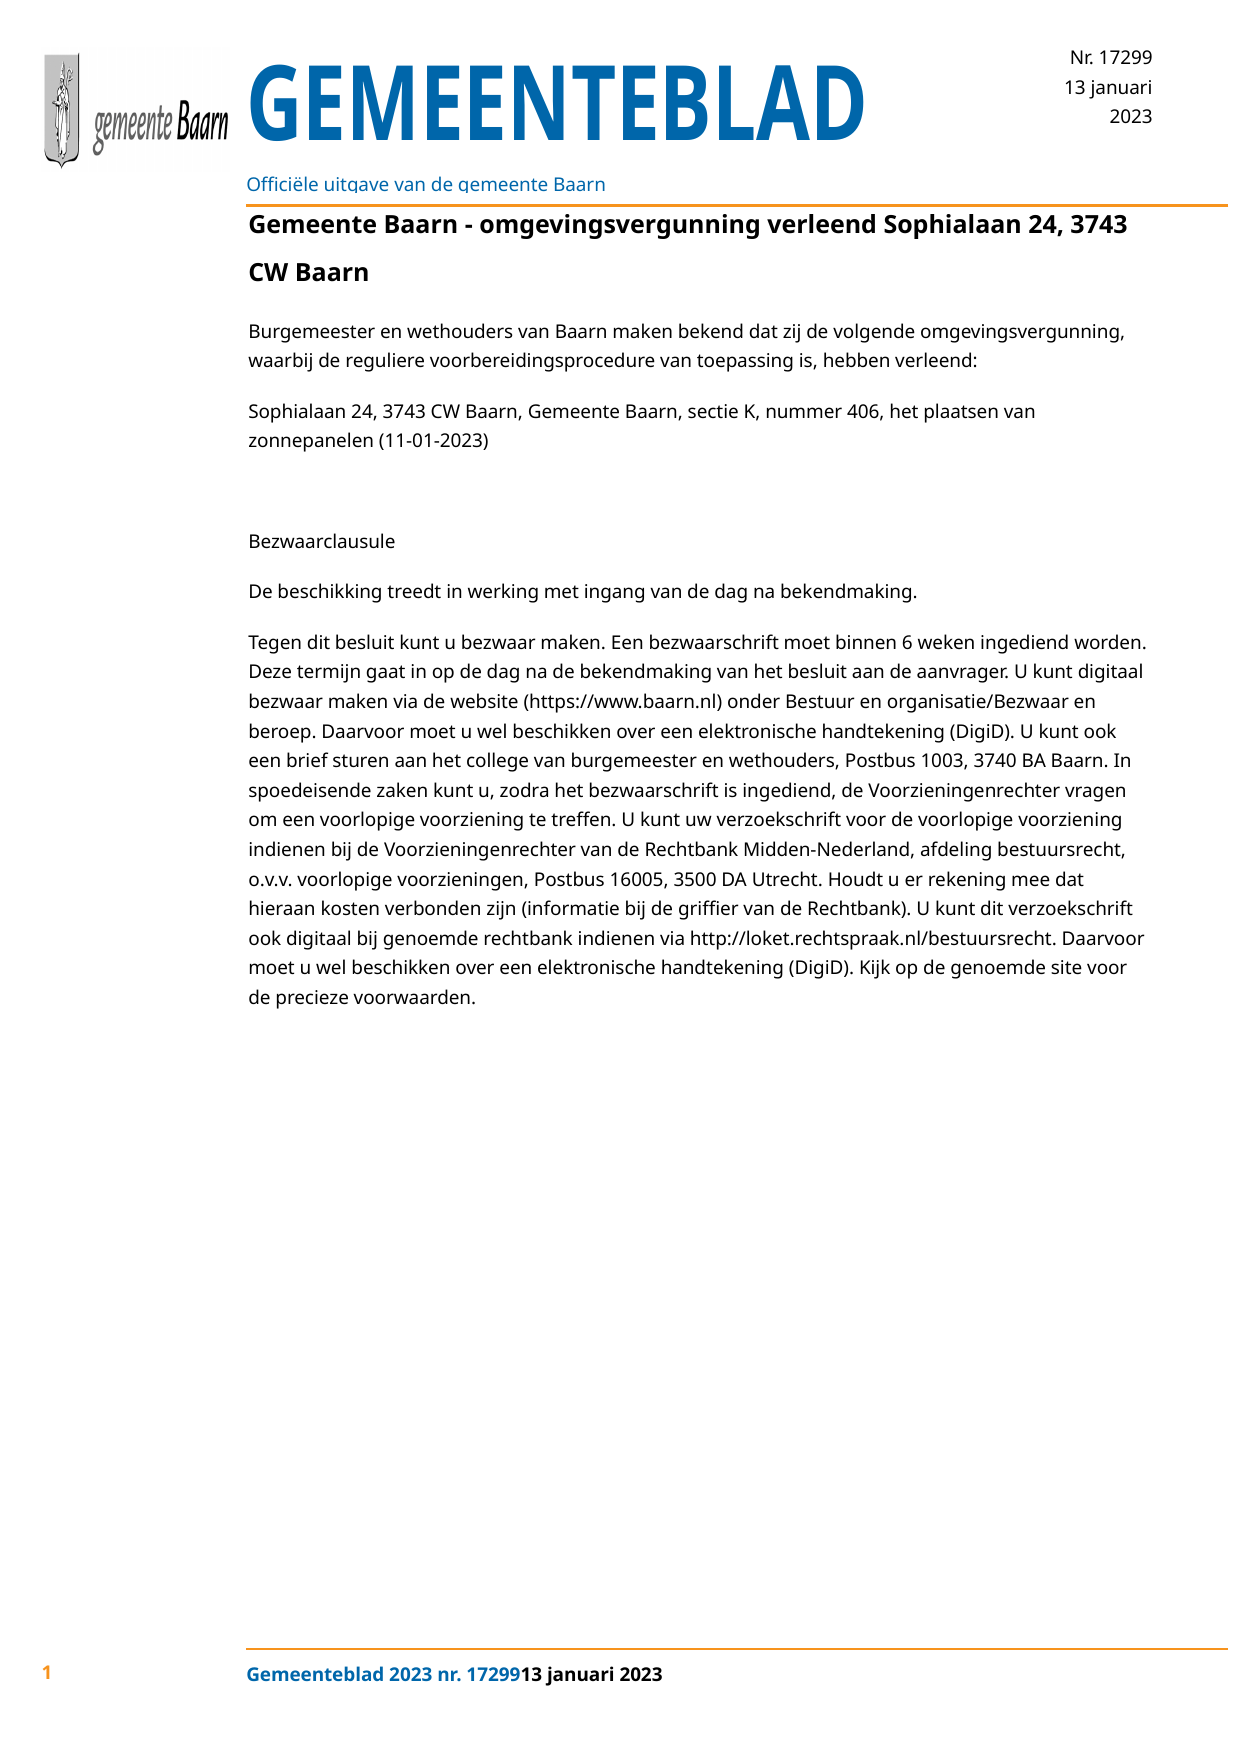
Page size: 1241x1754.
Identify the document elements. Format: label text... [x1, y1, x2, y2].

picture [41, 47, 231, 172]
text Sophialaan 24, 3743 CW Baarn, Gemeente Baarn, sectie K, nummer 406, het plaatsen van zonnepanelen (11-01-2023) [248, 398, 1152, 453]
text De beschikking treedt in werking met ingang van de dag na bekendmaking. [248, 579, 1152, 604]
text Burgemeester en wethouders van Baarn maken bekend dat zij de volgende omgevingsvergunning, waarbij de reguliere voorbereidingsprocedure van toepassing is, hebben verleend: [248, 318, 1152, 373]
text Tegen dit besluit kunt u bezwaar maken. Een bezwaarschrift moet binnen 6 weken ingediend worden. Deze termijn gaat in op de dag na de bekendmaking van het besluit aan de aanvrager. U kunt digitaal bezwaar maken via de website (https://www.baarn.nl) onder Bestuur en organisatie/Bezwaar en beroep. Daarvoor moet u wel beschikken over een elektronische handtekening (DigiD). U kunt ook een brief sturen aan het college van burgemeester en wethouders, Postbus 1003, 3740 BA Baarn. In spoedeisende zaken kunt u, zodra het bezwaarschrift is ingediend, de Voorzieningenrechter vragen om een voorlopige voorziening te treffen. U kunt uw verzoekschrift voor de voorlopige voorziening indienen bij de Voorzieningenrechter van de Rechtbank Midden-Nederland, afdeling bestuursrecht, o.v.v. voorlopige voorzieningen, Postbus 16005, 3500 DA Utrecht. Houdt u er rekening mee dat hieraan kosten verbonden zijn (informatie bij de griffier van de Rechtbank). U kunt dit verzoekschrift ook digitaal bij genoemde rechtbank indienen via http://loket.rechtspraak.nl/bestuursrecht. Daarvoor moet u wel beschikken over een elektronische handtekening (DigiD). Kijk op de genoemde site voor de precieze voorwaarden. [248, 629, 1152, 1010]
text Bezwaarclausule [248, 528, 1152, 554]
text Gemeente Baarn - omgevingsvergunning verleend Sophialaan 24, 3743 CW Baarn [248, 207, 1152, 288]
